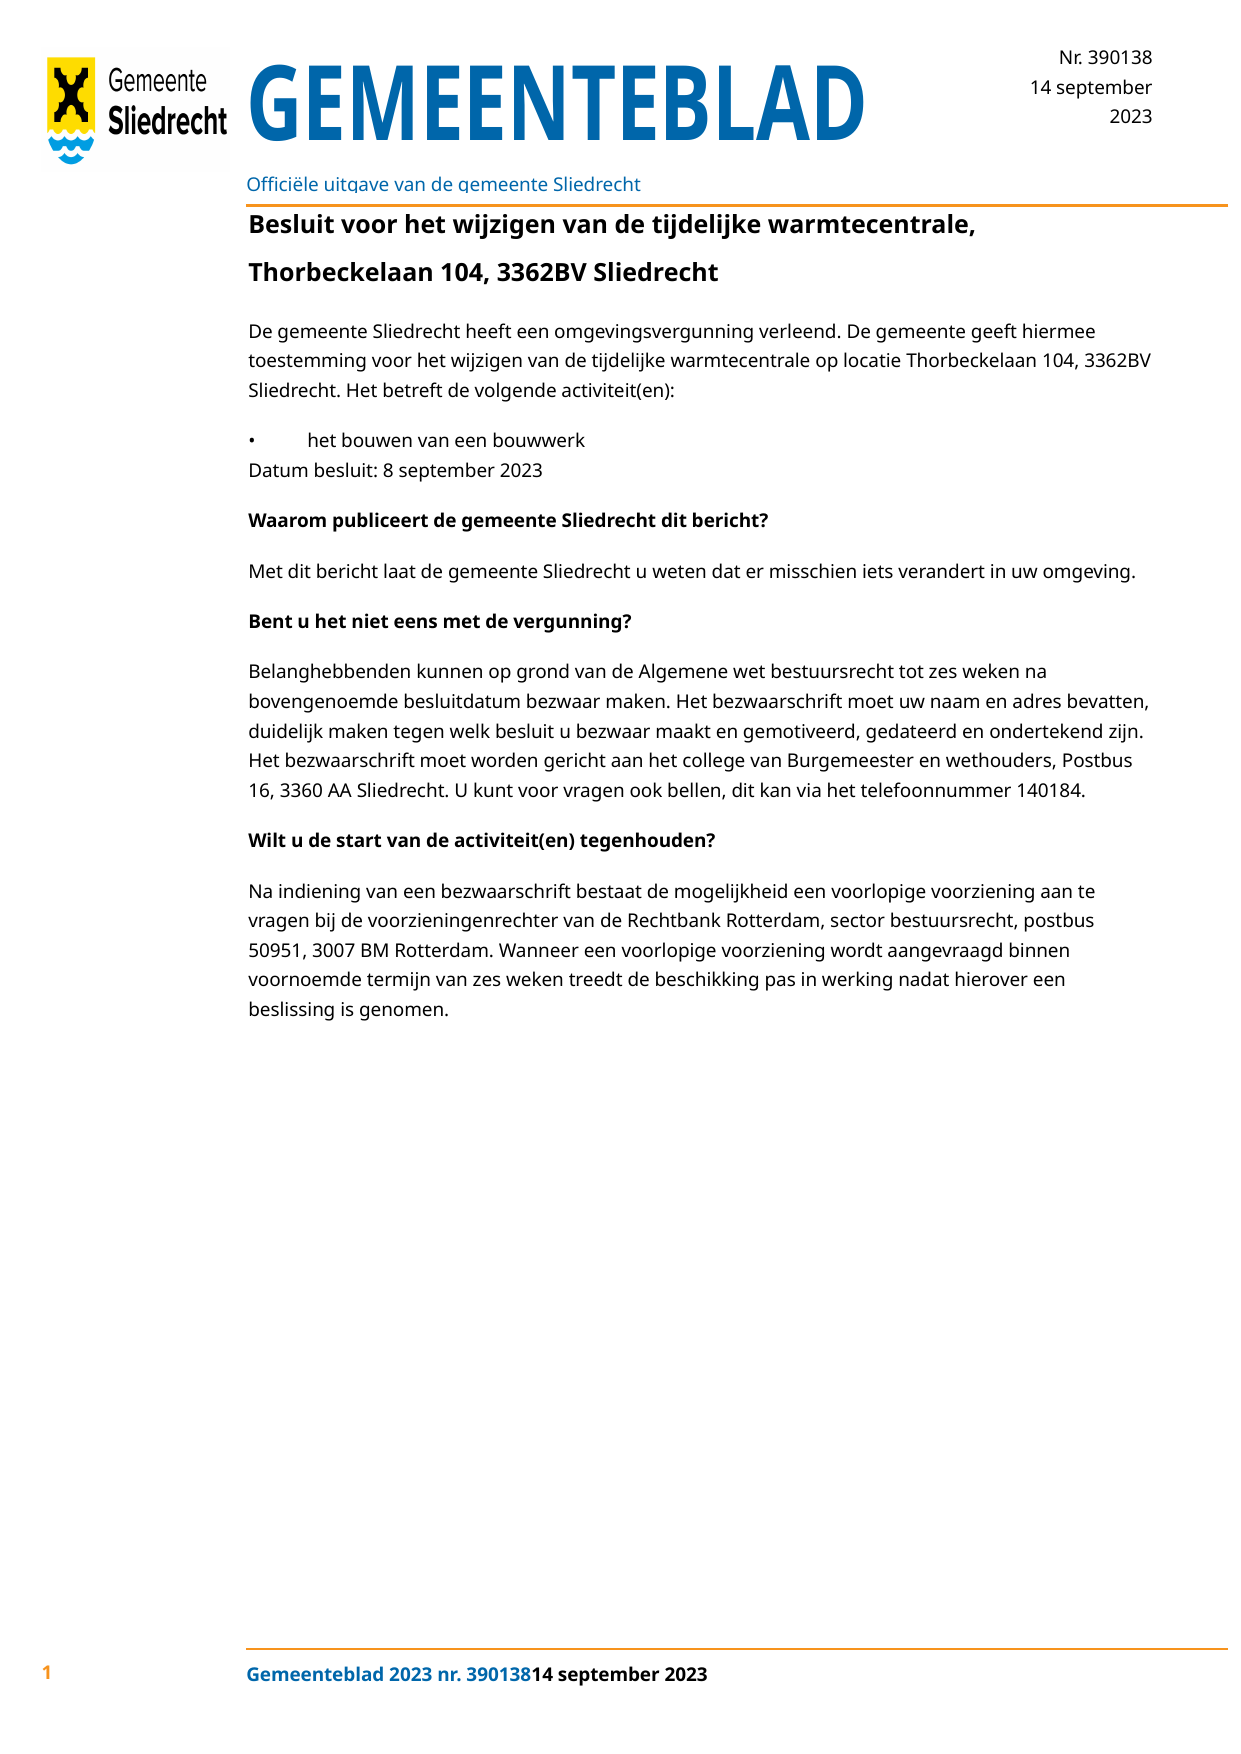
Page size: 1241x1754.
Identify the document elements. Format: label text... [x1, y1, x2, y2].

text Datum besluit: 8 september 2023 [248, 457, 1152, 483]
text Bent u het niet eens met de vergunning? [248, 608, 1152, 634]
text Na indiening van een bezwaarschrift bestaat de mogelijkheid een voorlopige voorziening aan te vragen bij de voorzieningenrechter van de Rechtbank Rotterdam, sector bestuursrecht, postbus 50951, 3007 BM Rotterdam. Wanneer een voorlopige voorziening wordt aangevraagd binnen voornoemde termijn van zes weken treedt de beschikking pas in werking nadat hierover een beslissing is genomen. [248, 878, 1152, 1022]
list het bouwen van een bouwwerk [248, 427, 1152, 453]
text Belanghebbenden kunnen op grond van de Algemene wet bestuursrecht tot zes weken na bovengenoemde besluitdatum bezwaar maken. Het bezwaarschrift moet uw naam en adres bevatten, duidelijk maken tegen welk besluit u bezwaar maakt en gemotiveerd, gedateerd en ondertekend zijn. Het bezwaarschrift moet worden gericht aan het college van Burgemeester en wethouders, Postbus 16, 3360 AA Sliedrecht. U kunt voor vragen ook bellen, dit kan via het telefoonnummer 140184. [248, 659, 1152, 803]
text Met dit bericht laat de gemeente Sliedrecht u weten dat er misschien iets verandert in uw omgeving. [248, 558, 1152, 584]
text De gemeente Sliedrecht heeft een omgevingsvergunning verleend. De gemeente geeft hiermee toestemming voor het wijzigen van de tijdelijke warmtecentrale op locatie Thorbeckelaan 104, 3362BV Sliedrecht. Het betreft de volgende activiteit(en): [248, 318, 1152, 403]
text Waarom publiceert de gemeente Sliedrecht dit bericht? [248, 507, 1152, 533]
picture [41, 47, 231, 172]
text Wilt u de start van de activiteit(en) tegenhouden? [248, 827, 1152, 853]
text Besluit voor het wijzigen van de tijdelijke warmtecentrale, Thorbeckelaan 104, 3362BV Sliedrecht [248, 207, 1152, 288]
